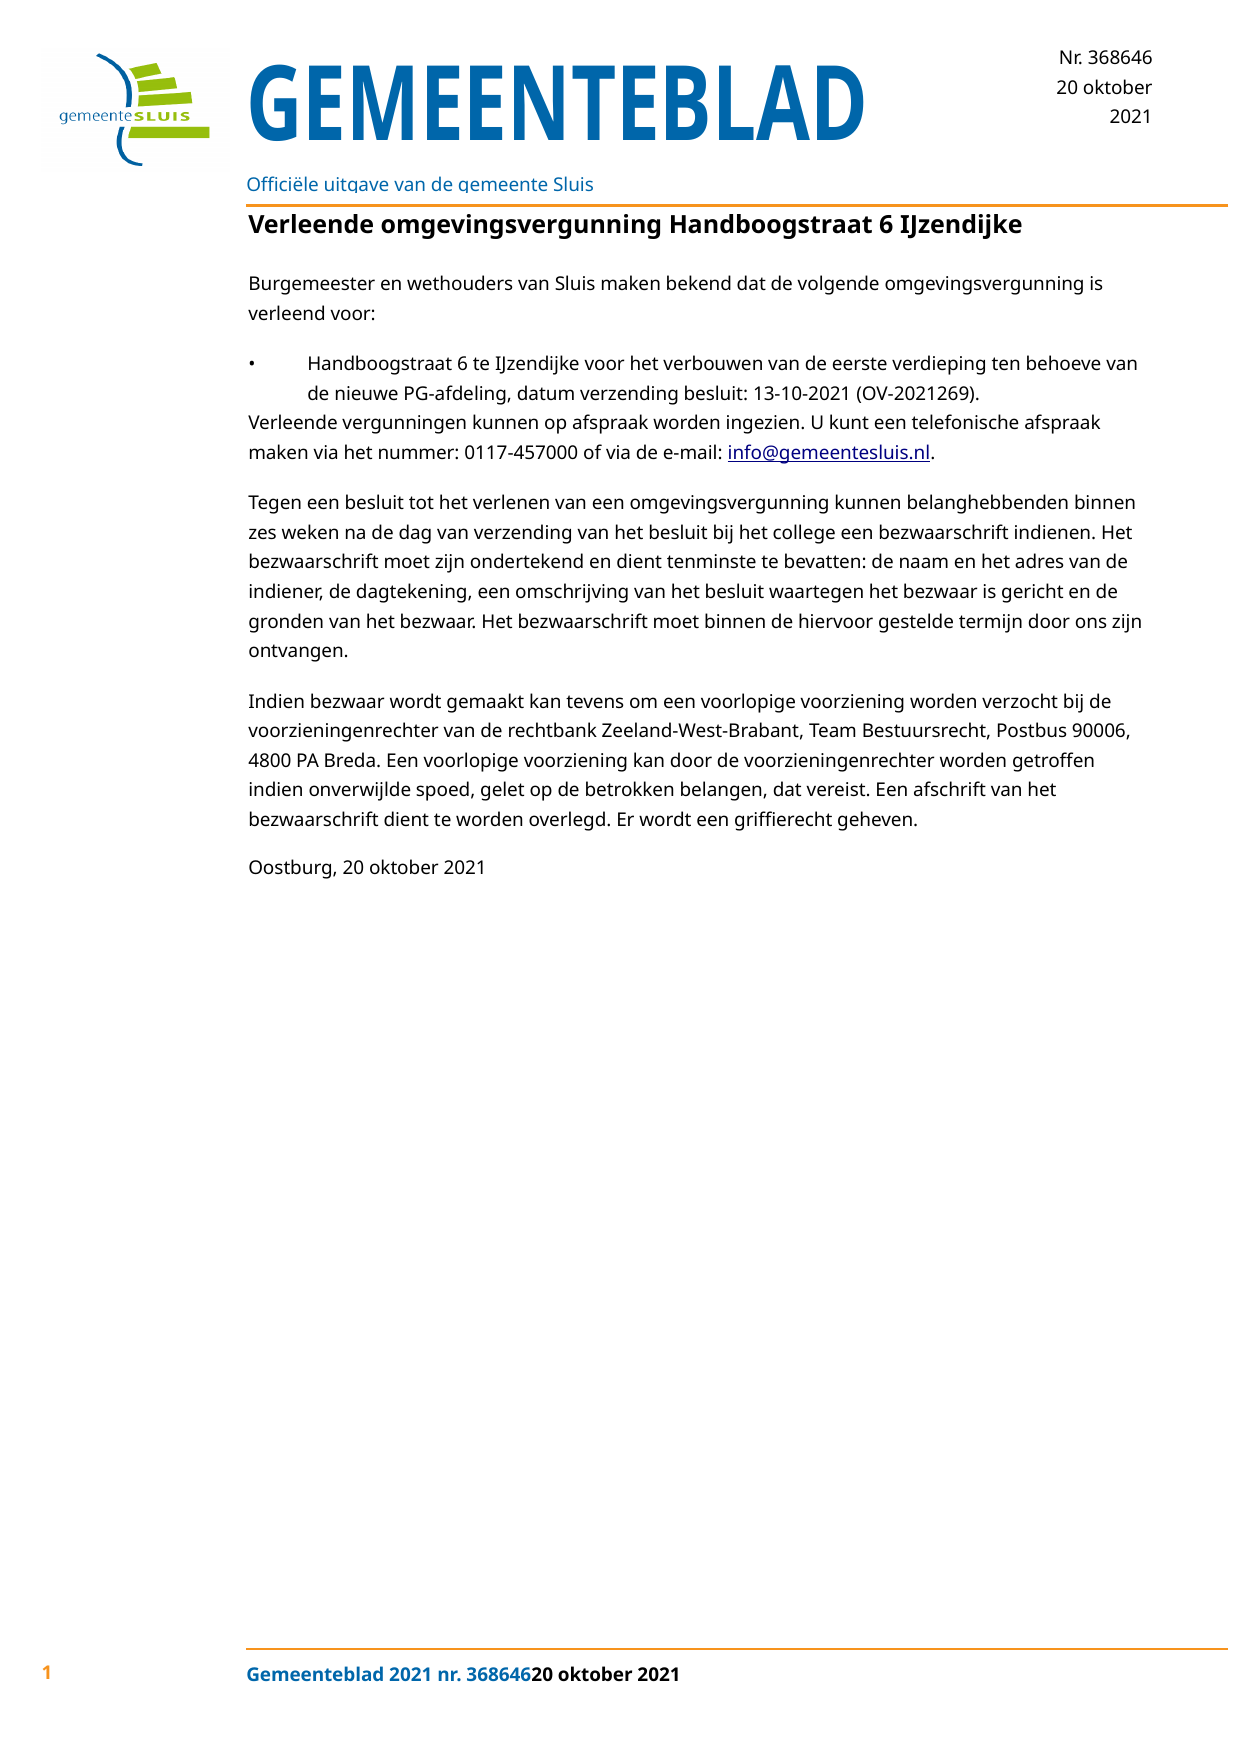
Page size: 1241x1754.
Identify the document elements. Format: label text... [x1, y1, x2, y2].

text Verleende vergunningen kunnen op afspraak worden ingezien. U kunt een telefonische afspraak maken via het nummer: 0117-457000 of via de e-mail: info@gemeentesluis.nl. [248, 409, 1152, 465]
text Indien bezwaar wordt gemaakt kan tevens om een voorlopige voorziening worden verzocht bij de voorzieningenrechter van de rechtbank Zeeland-West-Brabant, Team Bestuursrecht, Postbus 90006, 4800 PA Breda. Een voorlopige voorziening kan door de voorzieningenrechter worden getroffen indien onverwijlde spoed, gelet op de betrokken belangen, dat vereist. Een afschrift van het bezwaarschrift dient te worden overlegd. Er wordt een griffierecht geheven. [248, 688, 1152, 832]
text Verleende omgevingsvergunning Handboogstraat 6 IJzendijke [248, 207, 1152, 241]
text Tegen een besluit tot het verlenen van een omgevingsvergunning kunnen belanghebbenden binnen zes weken na de dag van verzending van het besluit bij het college een bezwaarschrift indienen. Het bezwaarschrift moet zijn ondertekend en dient tenminste te bevatten: de naam en het adres van de indiener, de dagtekening, een omschrijving van het besluit waartegen het bezwaar is gericht en de gronden van het bezwaar. Het bezwaarschrift moet binnen de hiervoor gestelde termijn door ons zijn ontvangen. [248, 489, 1152, 663]
text Oostburg, 20 oktober 2021 [248, 854, 1152, 880]
list Handboogstraat 6 te IJzendijke voor het verbouwen van de eerste verdieping ten behoeve van de nieuwe PG-afdeling, datum verzending besluit: 13-10-2021 (OV-2021269). [248, 350, 1152, 406]
text Burgemeester en wethouders van Sluis maken bekend dat de volgende omgevingsvergunning is verleend voor: [248, 270, 1152, 326]
picture [41, 47, 231, 172]
